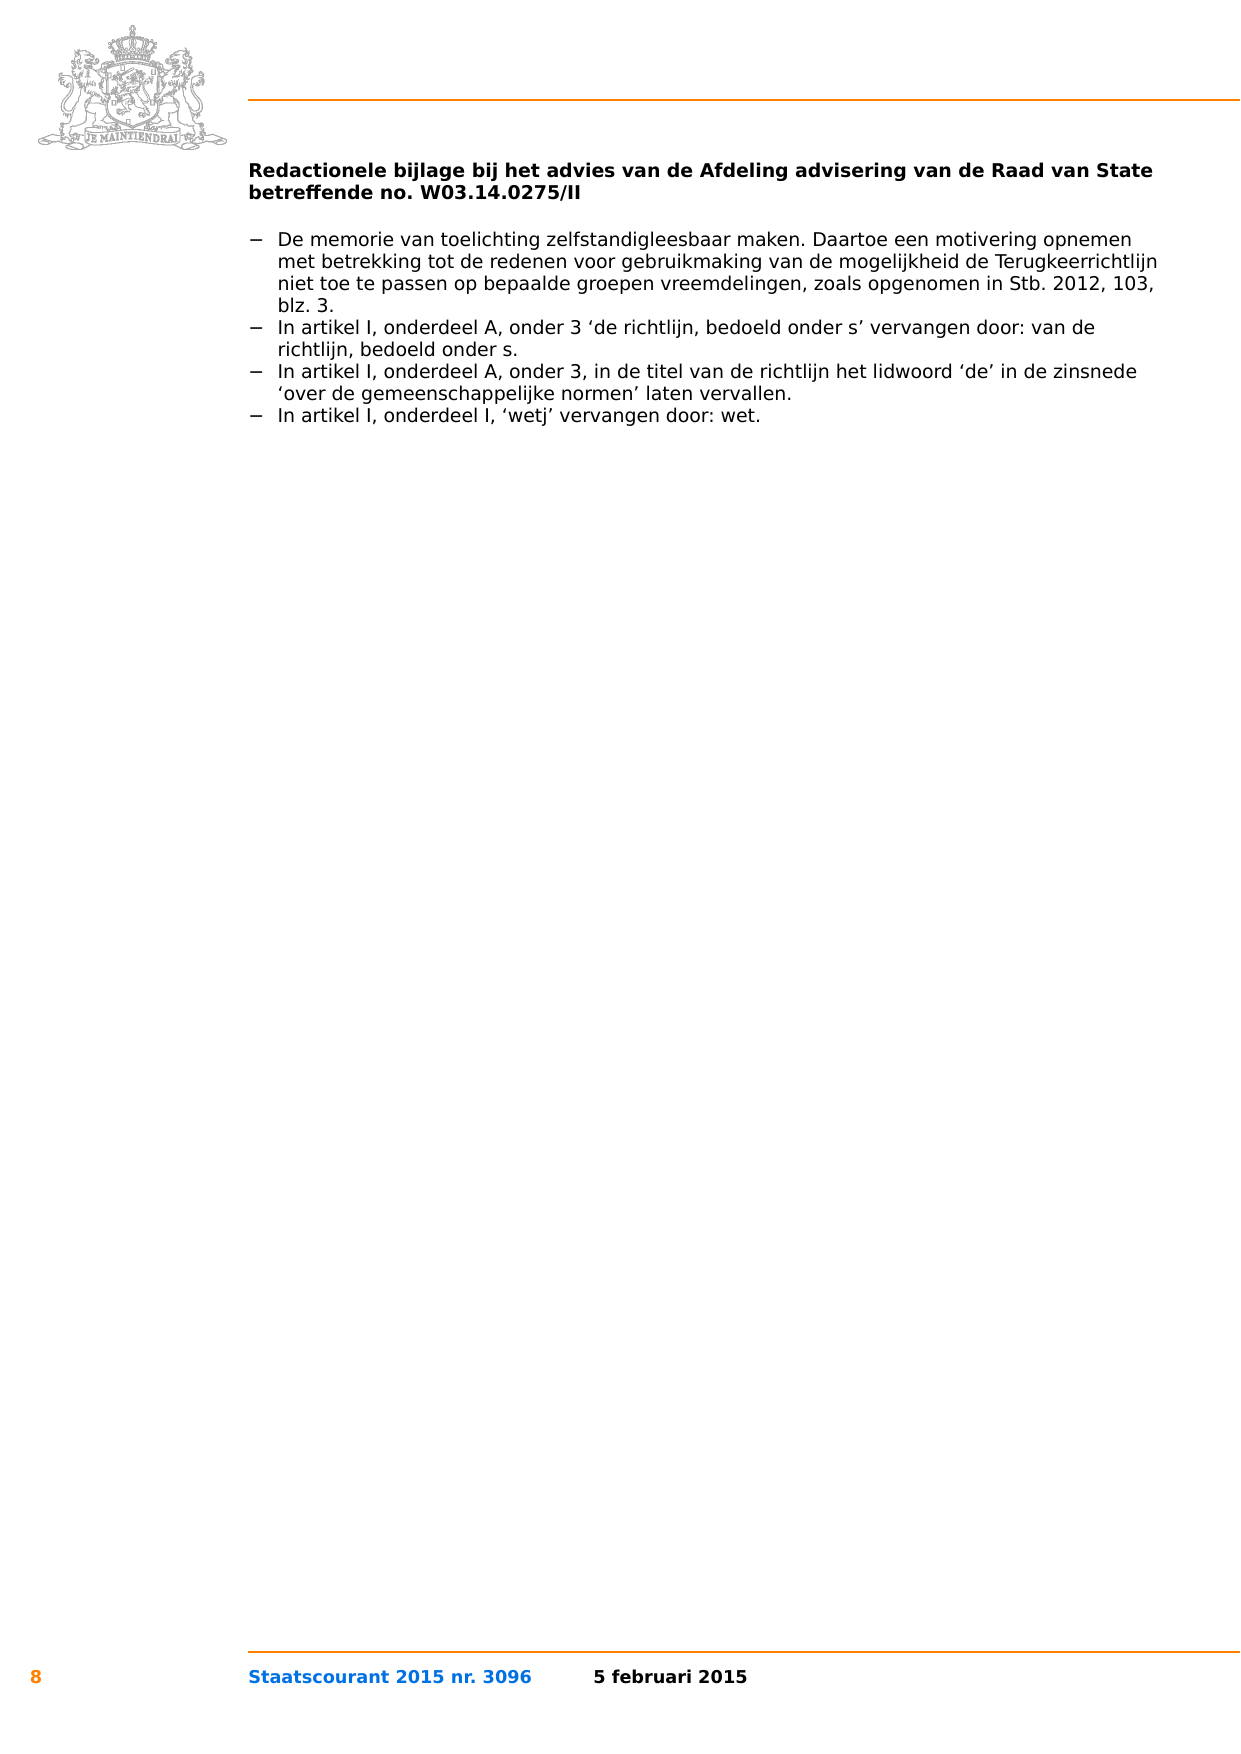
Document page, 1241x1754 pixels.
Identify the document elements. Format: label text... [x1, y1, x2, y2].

text − In artikel I, onderdeel A, onder 3 ‘de richtlijn, bedoeld onder s’ vervangen door: van de richtlijn, bedoeld onder s. [248, 317, 1163, 361]
subtitle Redactionele bijlage bij het advies van de Afdeling advisering van de Raad van State betreffende no. W03.14.0275/II [248, 160, 1163, 204]
text − In artikel I, onderdeel I, ‘wetj’ vervangen door: wet. [248, 405, 1163, 427]
text − De memorie van toelichting zelfstandigleesbaar maken. Daartoe een motivering opnemen met betrekking tot de redenen voor gebruikmaking van de mogelijkheid de Terugkeerrichtlijn niet toe te passen op bepaalde groepen vreemdelingen, zoals opgenomen in Stb. 2012, 103, blz. 3. [248, 229, 1163, 317]
text − In artikel I, onderdeel A, onder 3, in de titel van de richtlijn het lidwoord ‘de’ in de zinsnede ‘over de gemeenschappelijke normen’ laten vervallen. [248, 361, 1163, 405]
picture [38, 25, 227, 150]
